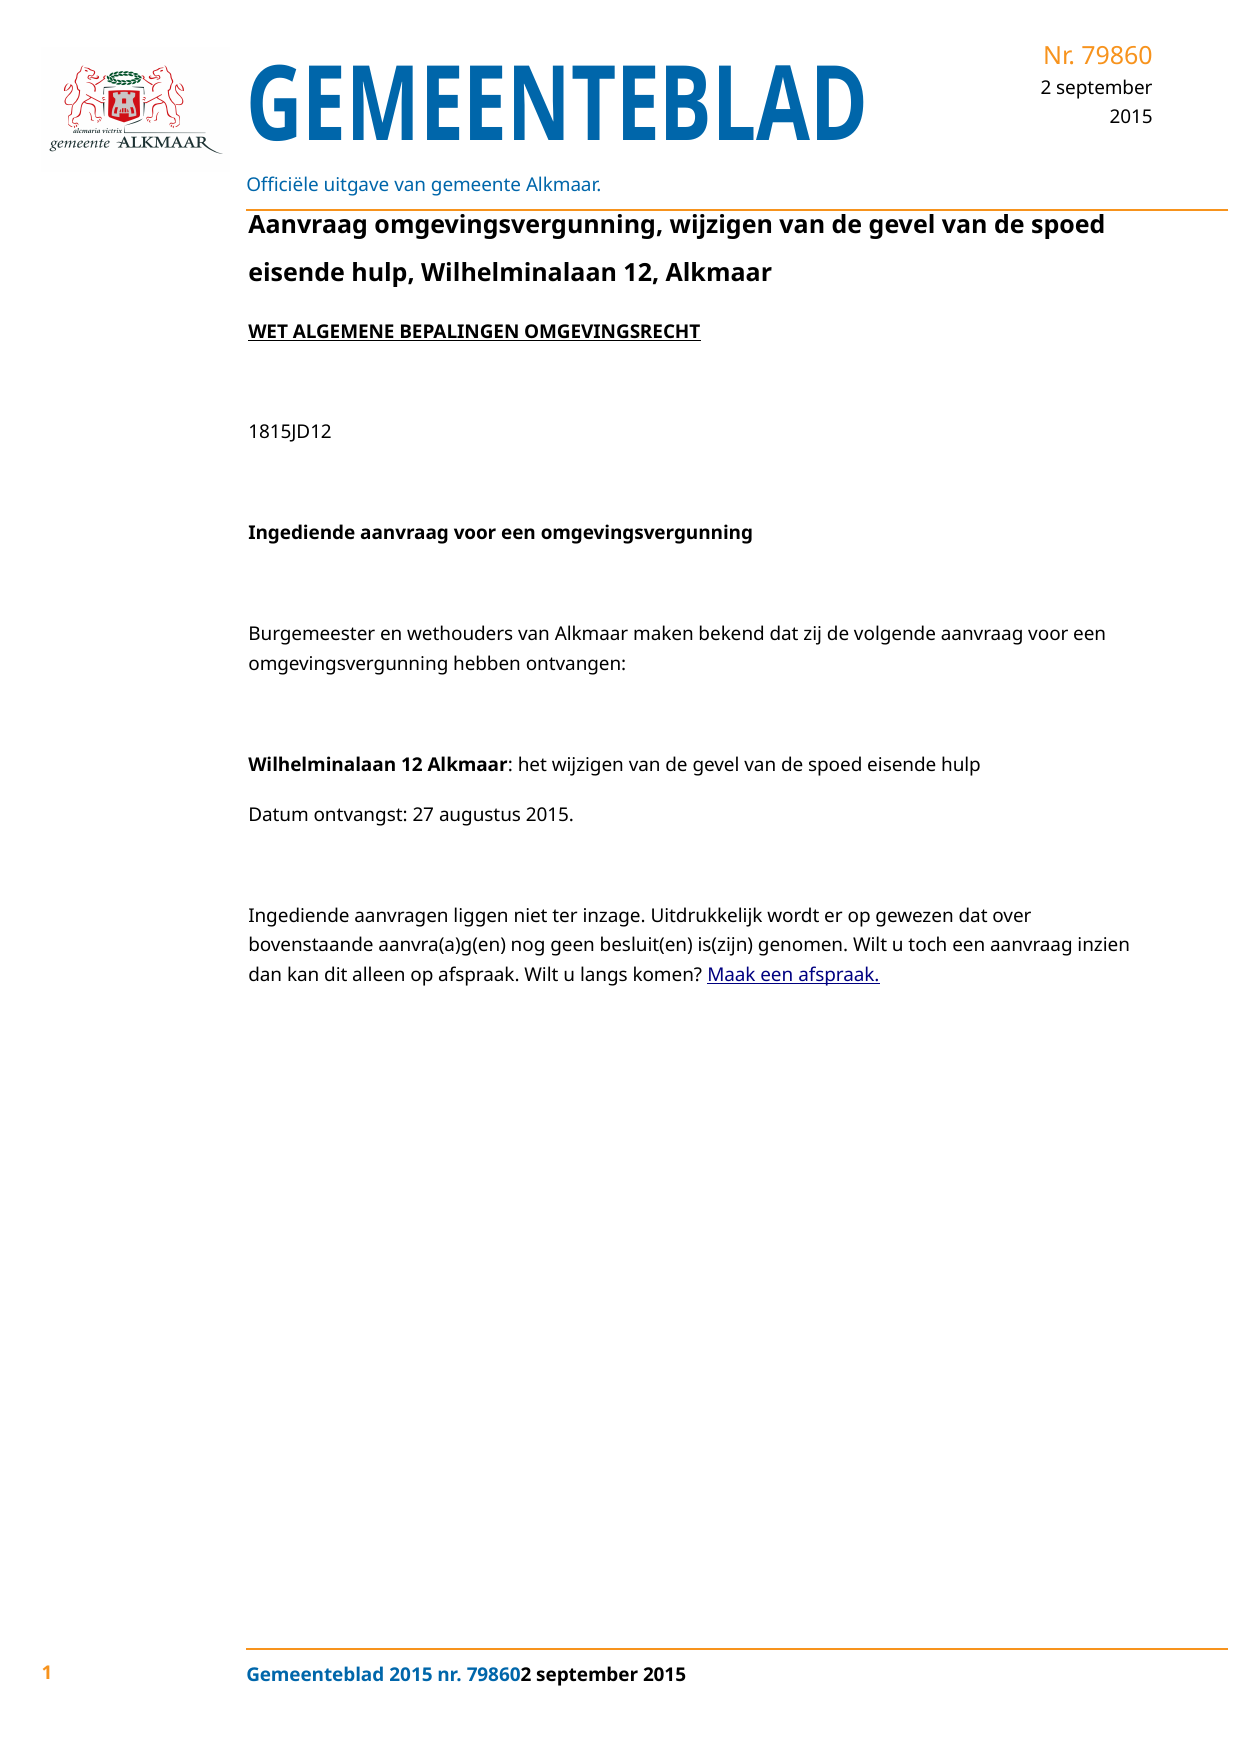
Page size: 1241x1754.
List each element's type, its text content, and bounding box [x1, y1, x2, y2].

text 1815JD12 [248, 419, 1152, 444]
picture [41, 47, 231, 172]
text Ingediende aanvraag voor een omgevingsvergunning [248, 519, 1152, 545]
text WET ALGEMENE BEPALINGEN OMGEVINGSRECHT [248, 318, 1152, 344]
text Datum ontvangst: 27 augustus 2015. [248, 801, 1152, 827]
text Wilhelminalaan 12 Alkmaar: het wijzigen van de gevel van de spoed eisende hulp [248, 751, 1152, 777]
text Ingediende aanvragen liggen niet ter inzage. Uitdrukkelijk wordt er op gewezen dat over bovenstaande aanvra(a)g(en) nog geen besluit(en) is(zijn) genomen. Wilt u toch een aanvraag inzien dan kan dit alleen op afspraak. Wilt u langs komen? Maak een afspraak. [248, 902, 1152, 987]
text Burgemeester en wethouders van Alkmaar maken bekend dat zij de volgende aanvraag voor een omgevingsvergunning hebben ontvangen: [248, 620, 1152, 676]
text Aanvraag omgevingsvergunning, wijzigen van de gevel van de spoed eisende hulp, Wilhelminalaan 12, Alkmaar [248, 211, 1152, 288]
